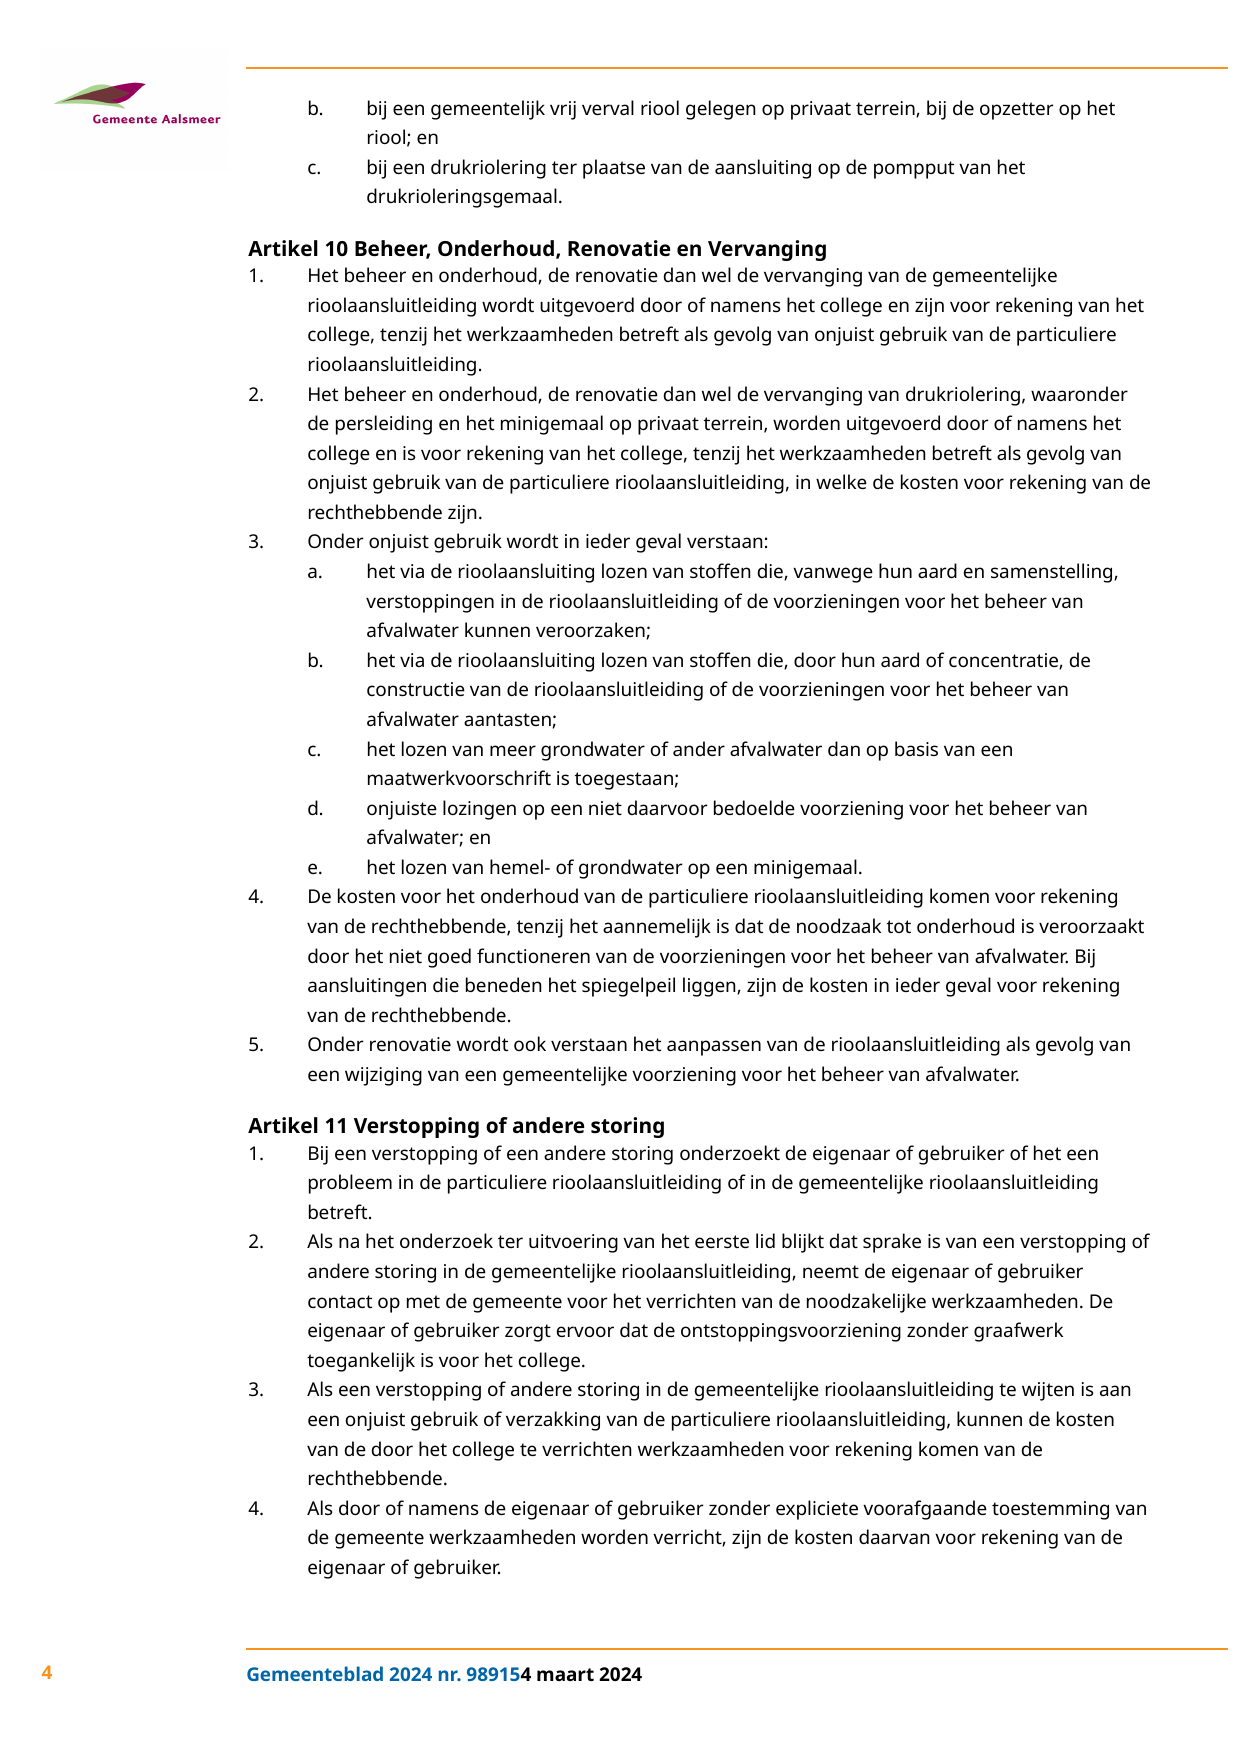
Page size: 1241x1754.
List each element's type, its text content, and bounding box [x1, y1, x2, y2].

list onjuiste lozingen op een niet daarvoor bedoelde voorziening voor het beheer van afvalwater; en [307, 795, 1152, 850]
list Als een verstopping of andere storing in de gemeentelijke rioolaansluitleiding te wijten is aan een onjuist gebruik of verzakking van de particuliere rioolaansluitleiding, kunnen de kosten van de door het college te verrichten werkzaamheden voor rekening komen van de rechthebbende. [248, 1377, 1152, 1491]
text Artikel 10 Beheer, Onderhoud, Renovatie en Vervanging [248, 234, 1152, 262]
list het via de rioolaansluiting lozen van stoffen die, door hun aard of concentratie, de constructie van de rioolaansluitleiding of de voorzieningen voor het beheer van afvalwater aantasten; [307, 647, 1152, 732]
list het lozen van hemel- of grondwater op een minigemaal. [307, 854, 1152, 880]
list Bij een verstopping of een andere storing onderzoekt de eigenaar of gebruiker of het een probleem in de particuliere rioolaansluitleiding of in de gemeentelijke rioolaansluitleiding betreft. [248, 1140, 1152, 1225]
list Onder onjuist gebruik wordt in ieder geval verstaan: [248, 529, 1152, 554]
list het via de rioolaansluiting lozen van stoffen die, vanwege hun aard en samenstelling, verstoppingen in de rioolaansluitleiding of de voorzieningen voor het beheer van afvalwater kunnen veroorzaken; [307, 558, 1152, 643]
picture [41, 47, 231, 172]
list Als door of namens de eigenaar of gebruiker zonder expliciete voorafgaande toestemming van de gemeente werkzaamheden worden verricht, zijn de kosten daarvan voor rekening van de eigenaar of gebruiker. [248, 1495, 1152, 1580]
list bij een drukriolering ter plaatse van de aansluiting op de pompput van het drukrioleringsgemaal. [307, 154, 1152, 209]
list het lozen van meer grondwater of ander afvalwater dan op basis van een maatwerkvoorschrift is toegestaan; [307, 736, 1152, 791]
list bij een gemeentelijk vrij verval riool gelegen op privaat terrein, bij de opzetter op het riool; en [307, 95, 1152, 150]
list Als na het onderzoek ter uitvoering van het eerste lid blijkt dat sprake is van een verstopping of andere storing in de gemeentelijke rioolaansluitleiding, neemt de eigenaar of gebruiker contact op met de gemeente voor het verrichten van de noodzakelijke werkzaamheden. De eigenaar of gebruiker zorgt ervoor dat de ontstoppingsvoorziening zonder graafwerk toegankelijk is voor het college. [248, 1229, 1152, 1373]
list Onder renovatie wordt ook verstaan het aanpassen van de rioolaansluitleiding als gevolg van een wijziging van een gemeentelijke voorziening voor het beheer van afvalwater. [248, 1032, 1152, 1087]
list Het beheer en onderhoud, de renovatie dan wel de vervanging van drukriolering, waaronder de persleiding en het minigemaal op privaat terrein, worden uitgevoerd door of namens het college en is voor rekening van het college, tenzij het werkzaamheden betreft als gevolg van onjuist gebruik van de particuliere rioolaansluitleiding, in welke de kosten voor rekening van de rechthebbende zijn. [248, 381, 1152, 525]
list Het beheer en onderhoud, de renovatie dan wel de vervanging van de gemeentelijke rioolaansluitleiding wordt uitgevoerd door of namens het college en zijn voor rekening van het college, tenzij het werkzaamheden betreft als gevolg van onjuist gebruik van de particuliere rioolaansluitleiding. [248, 262, 1152, 377]
list De kosten voor het onderhoud van de particuliere rioolaansluitleiding komen voor rekening van de rechthebbende, tenzij het aannemelijk is dat de noodzaak tot onderhoud is veroorzaakt door het niet goed functioneren van de voorzieningen voor het beheer van afvalwater. Bij aansluitingen die beneden het spiegelpeil liggen, zijn de kosten in ieder geval voor rekening van de rechthebbende. [248, 884, 1152, 1028]
text Artikel 11 Verstopping of andere storing [248, 1112, 1152, 1140]
